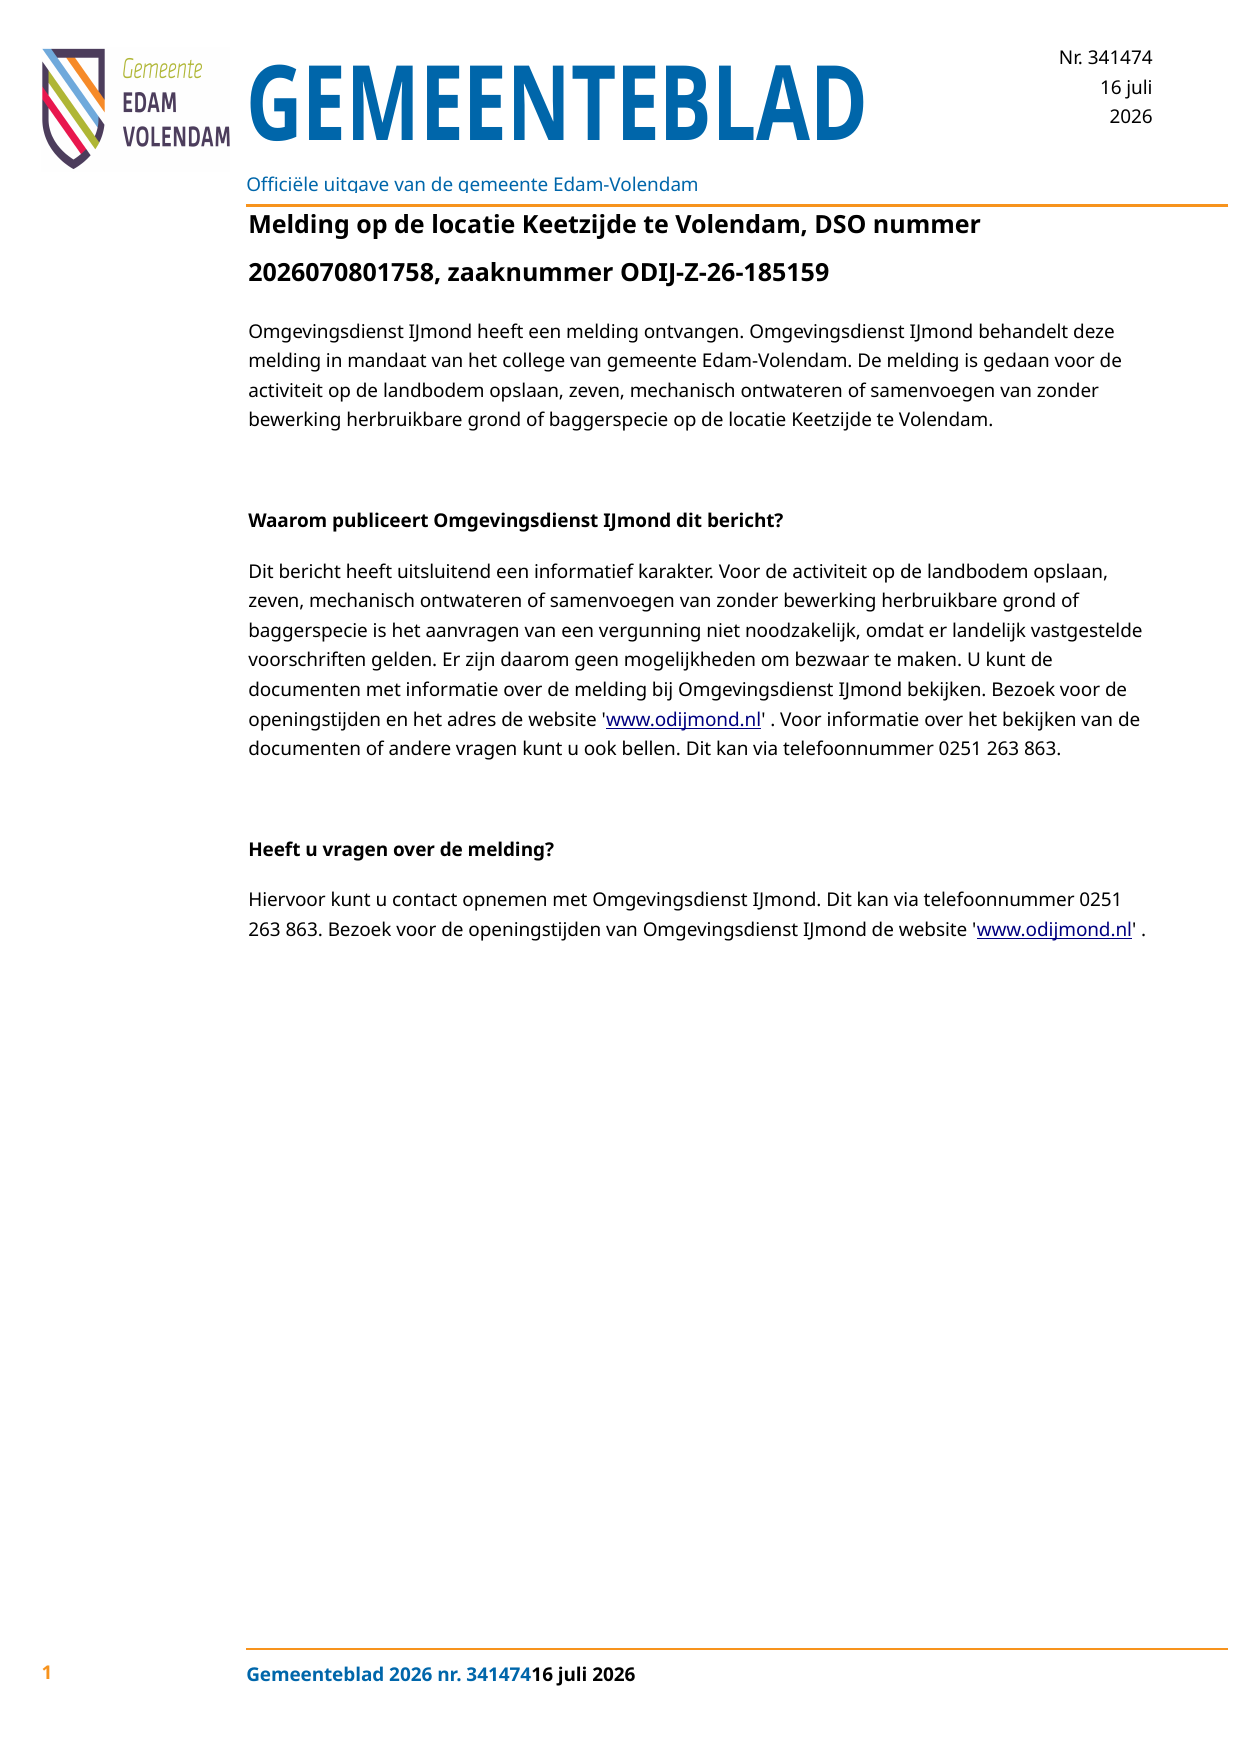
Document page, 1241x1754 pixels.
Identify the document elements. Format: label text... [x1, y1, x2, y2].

text Hiervoor kunt u contact opnemen met Omgevingsdienst IJmond. Dit kan via telefoonnummer 0251 263 863. Bezoek voor de openingstijden van Omgevingsdienst IJmond de website 'www.odijmond.nl' . [248, 887, 1152, 942]
text Heeft u vragen over de melding? [248, 836, 1152, 862]
text Dit bericht heeft uitsluitend een informatief karakter. Voor de activiteit op de landbodem opslaan, zeven, mechanisch ontwateren of samenvoegen van zonder bewerking herbruikbare grond of baggerspecie is het aanvragen van een vergunning niet noodzakelijk, omdat er landelijk vastgestelde voorschriften gelden. Er zijn daarom geen mogelijkheden om bezwaar te maken. U kunt de documenten met informatie over de melding bij Omgevingsdienst IJmond bekijken. Bezoek voor de openingstijden en het adres de website 'www.odijmond.nl' . Voor informatie over het bekijken van de documenten of andere vragen kunt u ook bellen. Dit kan via telefoonnummer 0251 263 863. [248, 558, 1152, 761]
text Melding op de locatie Keetzijde te Volendam, DSO nummer 2026070801758, zaaknummer ODIJ-Z-26-185159 [248, 207, 1152, 288]
text Omgevingsdienst IJmond heeft een melding ontvangen. Omgevingsdienst IJmond behandelt deze melding in mandaat van het college van gemeente Edam-Volendam. De melding is gedaan voor de activiteit op de landbodem opslaan, zeven, mechanisch ontwateren of samenvoegen van zonder bewerking herbruikbare grond of baggerspecie op de locatie Keetzijde te Volendam. [248, 318, 1152, 432]
text Waarom publiceert Omgevingsdienst IJmond dit bericht? [248, 507, 1152, 533]
picture [41, 47, 231, 172]
